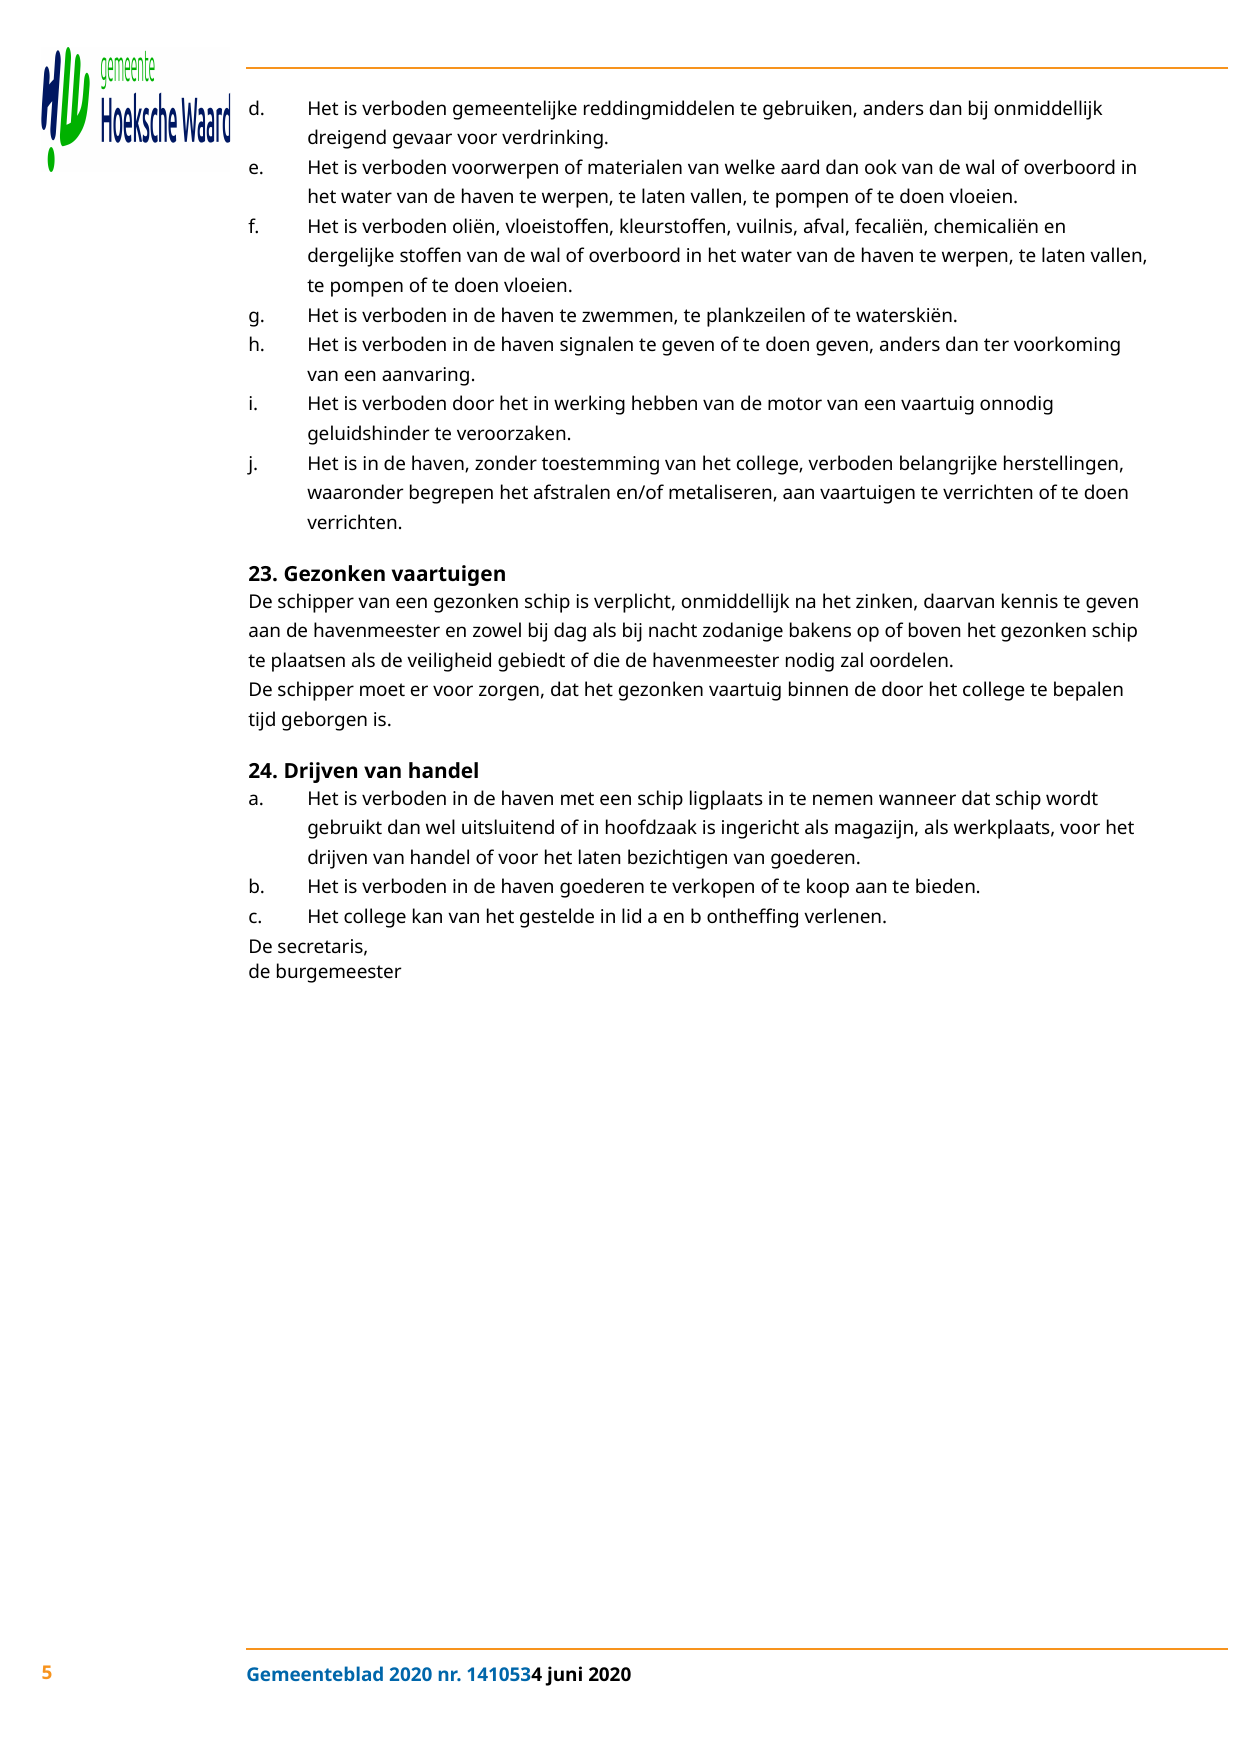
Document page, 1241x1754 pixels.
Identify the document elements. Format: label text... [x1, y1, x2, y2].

list Het college kan van het gestelde in lid a en b ontheffing verlenen. [248, 903, 1152, 929]
list Het is verboden voorwerpen of materialen van welke aard dan ook van de wal of overboord in het water van de haven te werpen, te laten vallen, te pompen of te doen vloeien. [248, 154, 1152, 209]
text 23. Gezonken vaartuigen [248, 559, 1152, 588]
list Het is verboden in de haven te zwemmen, te plankzeilen of te waterskiën. [248, 302, 1152, 328]
text 24. Drijven van handel [248, 757, 1152, 785]
list Het is verboden oliën, vloeistoffen, kleurstoffen, vuilnis, afval, fecaliën, chemicaliën en dergelijke stoffen van de wal of overboord in het water van de haven te werpen, te laten vallen, te pompen of te doen vloeien. [248, 213, 1152, 298]
text De schipper moet er voor zorgen, dat het gezonken vaartuig binnen de door het college te bepalen tijd geborgen is. [248, 677, 1152, 732]
list Het is verboden in de haven signalen te geven of te doen geven, anders dan ter voorkoming van een aanvaring. [248, 331, 1152, 387]
list Het is in de haven, zonder toestemming van het college, verboden belangrijke herstellingen, waaronder begrepen het afstralen en/of metaliseren, aan vaartuigen te verrichten of te doen verrichten. [248, 450, 1152, 535]
list Het is verboden in de haven met een schip ligplaats in te nemen wanneer dat schip wordt gebruikt dan wel uitsluitend of in hoofdzaak is ingericht als magazijn, als werkplaats, voor het drijven van handel of voor het laten bezichtigen van goederen. [248, 785, 1152, 870]
text De schipper van een gezonken schip is verplicht, onmiddellijk na het zinken, daarvan kennis te geven aan de havenmeester en zowel bij dag als bij nacht zodanige bakens op of boven het gezonken schip te plaatsen als de veiligheid gebiedt of die de havenmeester nodig zal oordelen. [248, 588, 1152, 673]
text De secretaris, [248, 933, 1152, 959]
list Het is verboden gemeentelijke reddingmiddelen te gebruiken, anders dan bij onmiddellijk dreigend gevaar voor verdrinking. [248, 95, 1152, 150]
picture [41, 47, 231, 172]
text de burgemeester [248, 959, 1152, 984]
list Het is verboden door het in werking hebben van de motor van een vaartuig onnodig geluidshinder te veroorzaken. [248, 391, 1152, 446]
list Het is verboden in de haven goederen te verkopen of te koop aan te bieden. [248, 874, 1152, 899]
